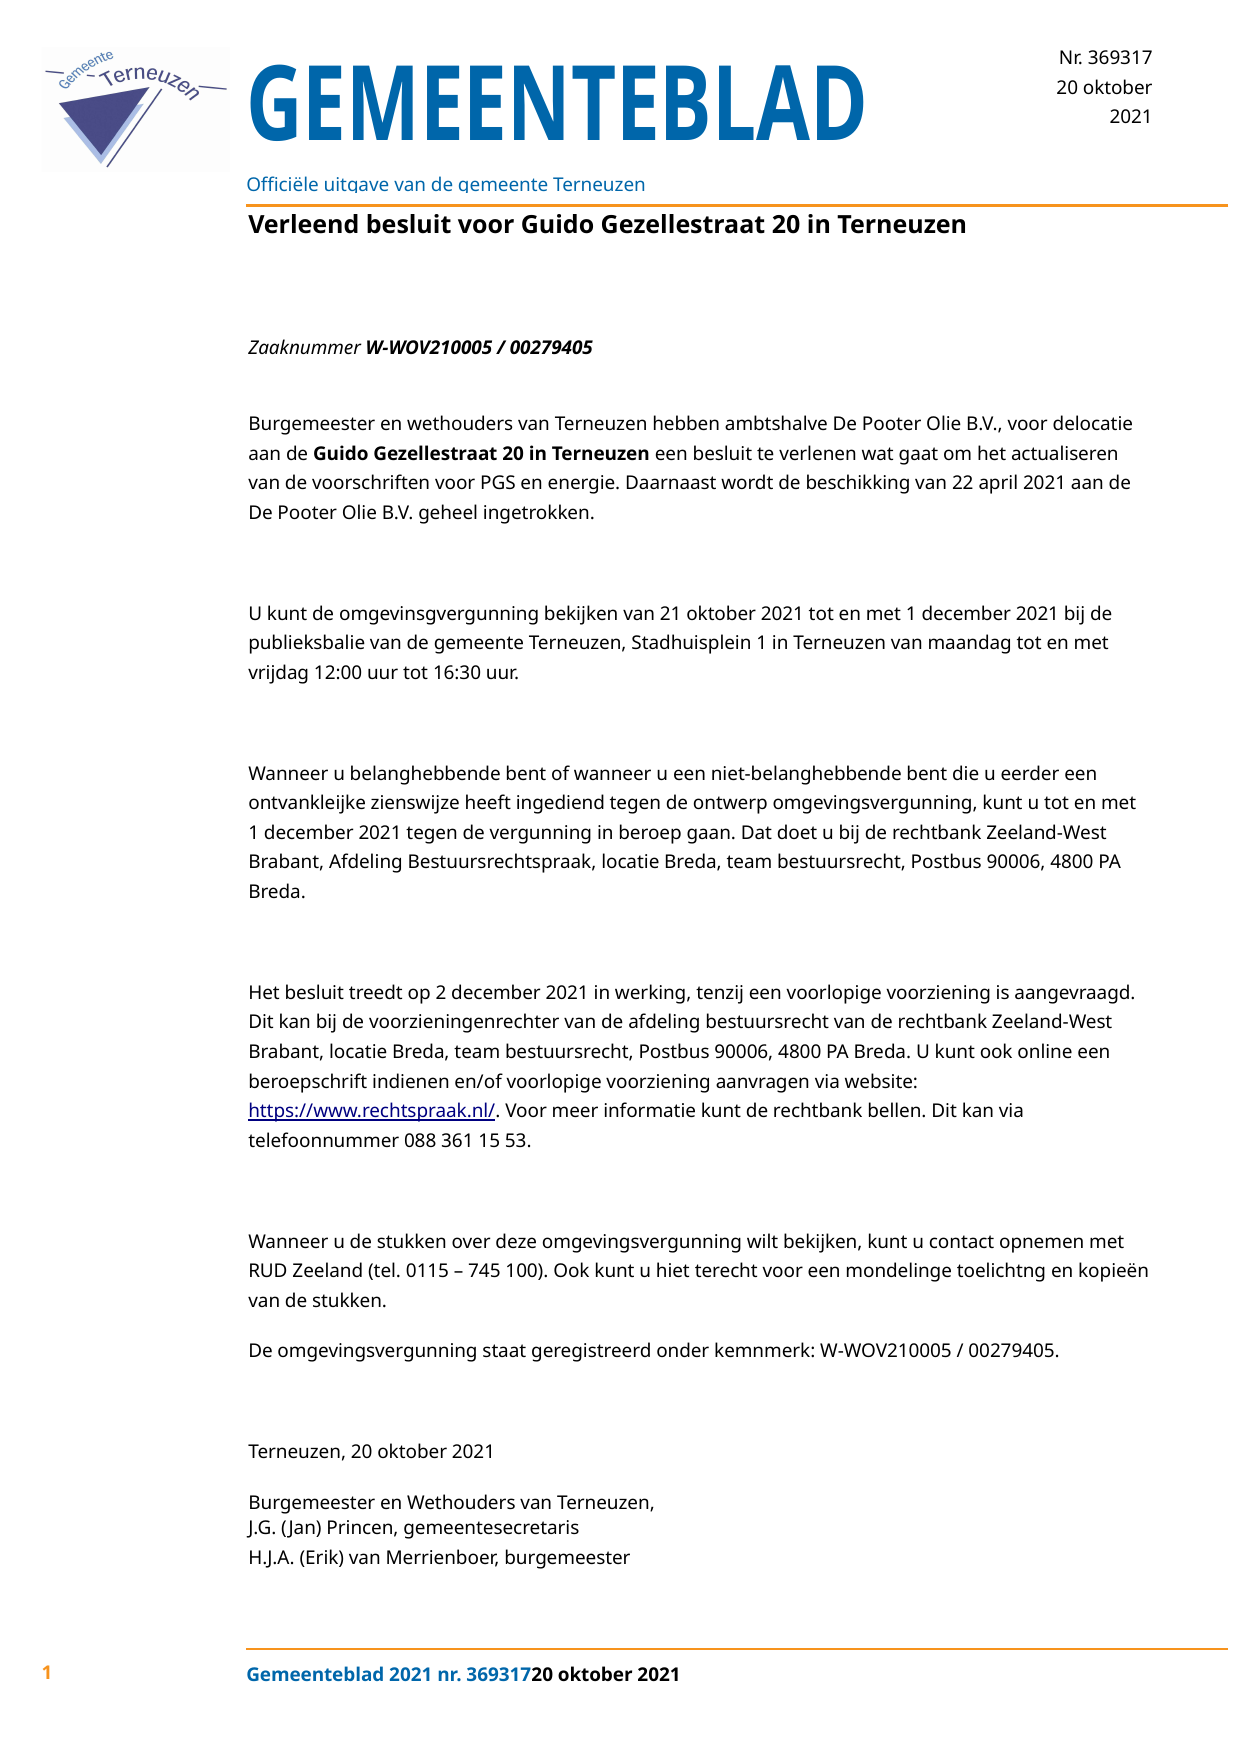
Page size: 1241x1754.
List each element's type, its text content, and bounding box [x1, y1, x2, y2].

text Terneuzen, 20 oktober 2021 [248, 1438, 1152, 1464]
table_cell [700, 1515, 1152, 1570]
text Wanneer u belanghebbende bent of wanneer u een niet-belanghebbende bent die u eerder een ontvankleijke zienswijze heeft ingediend tegen de ontwerp omgevingsvergunning, kunt u tot en met 1 december 2021 tegen de vergunning in beroep gaan. Dat doet u bij de rechtbank Zeeland-West Brabant, Afdeling Bestuursrechtspraak, locatie Breda, team bestuursrecht, Postbus 90006, 4800 PA Breda. [248, 760, 1152, 904]
text Burgemeester en wethouders van Terneuzen hebben ambtshalve De Pooter Olie B.V., voor delocatie aan de Guido Gezellestraat 20 in Terneuzen een besluit te verlenen wat gaat om het actualiseren van de voorschriften voor PGS en energie. Daarnaast wordt de beschikking van 22 april 2021 aan de De Pooter Olie B.V. geheel ingetrokken. [248, 410, 1152, 525]
text Zaaknummer W-WOV210005 / 00279405 [248, 334, 1152, 360]
text Het besluit treedt op 2 december 2021 in werking, tenzij een voorlopige voorziening is aangevraagd. Dit kan bij de voorzieningenrechter van de afdeling bestuursrecht van de rechtbank Zeeland-West Brabant, locatie Breda, team bestuursrecht, Postbus 90006, 4800 PA Breda. U kunt ook online een beroepschrift indienen en/of voorlopige voorziening aanvragen via website: https://www.rechtspraak.nl/. Voor meer informatie kunt de rechtbank bellen. Dit kan via telefoonnummer 088 361 15 53. [248, 979, 1152, 1153]
text De omgevingsvergunning staat geregistreerd onder kemnmerk: W-WOV210005 / 00279405. [248, 1337, 1152, 1363]
text Verleend besluit voor Guido Gezellestraat 20 in Terneuzen [248, 207, 1152, 241]
table_cell J.G. (Jan) Princen, gemeentesecretaris H.J.A. (Erik) van Merrienboer, burgemeester [248, 1515, 700, 1570]
text Wanneer u de stukken over deze omgevingsvergunning wilt bekijken, kunt u contact opnemen met RUD Zeeland (tel. 0115 – 745 100). Ook kunt u hiet terecht voor een mondelinge toelichtng en kopieën van de stukken. [248, 1228, 1152, 1313]
picture [41, 47, 231, 172]
table_header Burgemeester en Wethouders van Terneuzen, [248, 1489, 1152, 1514]
table_cell [700, 1570, 1152, 1596]
table_cell [248, 1570, 700, 1596]
text U kunt de omgevinsgvergunning bekijken van 21 oktober 2021 tot en met 1 december 2021 bij de publieksbalie van de gemeente Terneuzen, Stadhuisplein 1 in Terneuzen van maandag tot en met vrijdag 12:00 uur tot 16:30 uur. [248, 600, 1152, 685]
